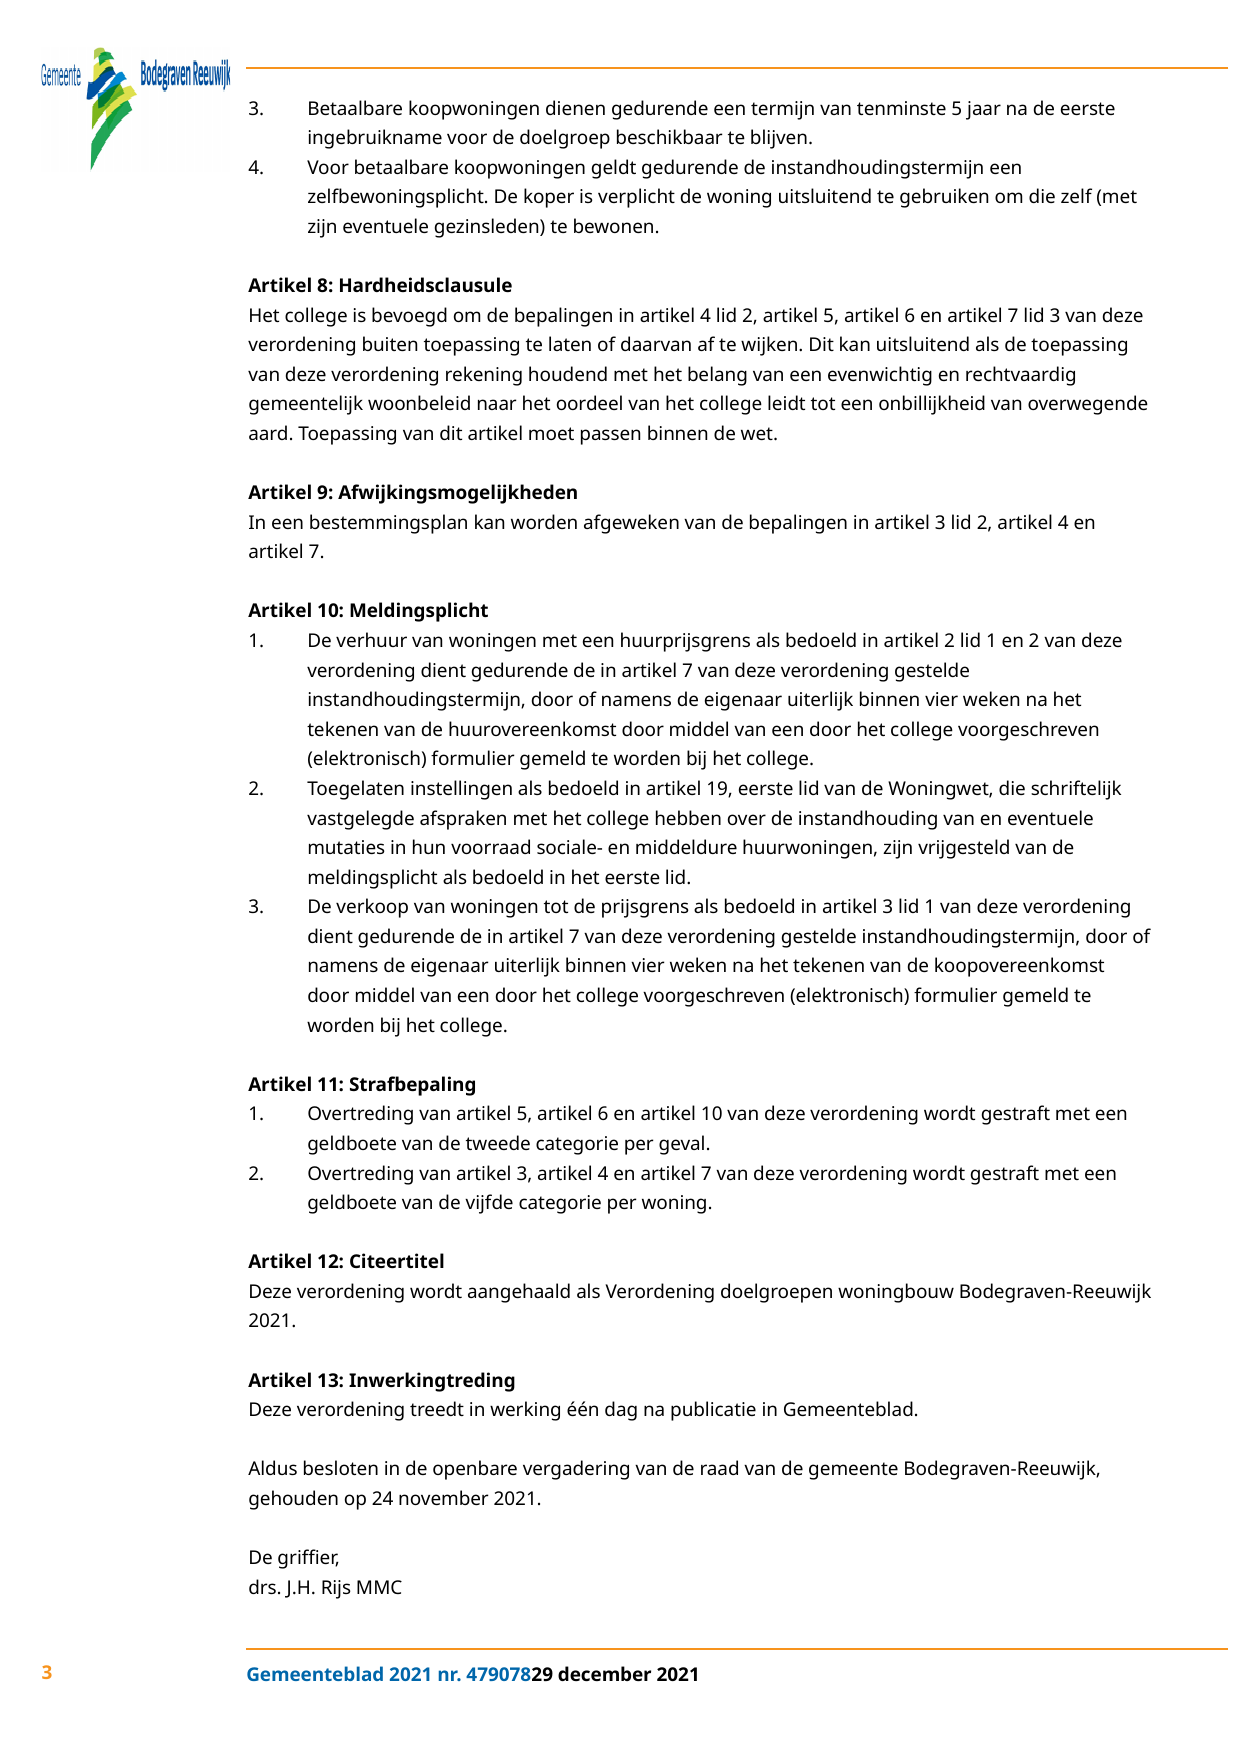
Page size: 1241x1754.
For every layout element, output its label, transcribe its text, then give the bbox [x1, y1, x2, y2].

text Aldus besloten in de openbare vergadering van de raad van de gemeente Bodegraven-Reeuwijk, gehouden op 24 november 2021. [248, 1456, 1152, 1511]
list Voor betaalbare koopwoningen geldt gedurende de instandhoudingstermijn een zelfbewoningsplicht. De koper is verplicht de woning uitsluitend te gebruiken om die zelf (met zijn eventuele gezinsleden) te bewonen. [248, 154, 1152, 239]
list De verhuur van woningen met een huurprijsgrens als bedoeld in artikel 2 lid 1 en 2 van deze verordening dient gedurende de in artikel 7 van deze verordening gestelde instandhoudingstermijn, door of namens de eigenaar uiterlijk binnen vier weken na het tekenen van de huurovereenkomst door middel van een door het college voorgeschreven (elektronisch) formulier gemeld te worden bij het college. [248, 627, 1152, 771]
text Het college is bevoegd om de bepalingen in artikel 4 lid 2, artikel 5, artikel 6 en artikel 7 lid 3 van deze verordening buiten toepassing te laten of daarvan af te wijken. Dit kan uitsluitend als de toepassing van deze verordening rekening houdend met het belang van een evenwichtig en rechtvaardig gemeentelijk woonbeleid naar het oordeel van het college leidt tot een onbillijkheid van overwegende aard. Toepassing van dit artikel moet passen binnen de wet. [248, 302, 1152, 446]
text Artikel 8: Hardheidsclausule [248, 272, 1152, 298]
text De griffier, [248, 1544, 1152, 1570]
text Artikel 9: Afwijkingsmogelijkheden [248, 479, 1152, 505]
list Toegelaten instellingen als bedoeld in artikel 19, eerste lid van de Woningwet, die schriftelijk vastgelegde afspraken met het college hebben over de instandhouding van en eventuele mutaties in hun voorraad sociale- en middeldure huurwoningen, zijn vrijgesteld van de meldingsplicht als bedoeld in het eerste lid. [248, 775, 1152, 890]
text Deze verordening wordt aangehaald als Verordening doelgroepen woningbouw Bodegraven-Reeuwijk 2021. [248, 1278, 1152, 1333]
text In een bestemmingsplan kan worden afgeweken van de bepalingen in artikel 3 lid 2, artikel 4 en artikel 7. [248, 509, 1152, 564]
text Artikel 11: Strafbepaling [248, 1071, 1152, 1097]
picture [41, 47, 231, 172]
text drs. J.H. Rijs MMC [248, 1574, 1152, 1600]
list De verkoop van woningen tot de prijsgrens als bedoeld in artikel 3 lid 1 van deze verordening dient gedurende de in artikel 7 van deze verordening gestelde instandhoudingstermijn, door of namens de eigenaar uiterlijk binnen vier weken na het tekenen van de koopovereenkomst door middel van een door het college voorgeschreven (elektronisch) formulier gemeld te worden bij het college. [248, 893, 1152, 1038]
text Deze verordening treedt in werking één dag na publicatie in Gemeenteblad. [248, 1396, 1152, 1422]
list Betaalbare koopwoningen dienen gedurende een termijn van tenminste 5 jaar na de eerste ingebruikname voor de doelgroep beschikbaar te blijven. [248, 95, 1152, 150]
list Overtreding van artikel 3, artikel 4 en artikel 7 van deze verordening wordt gestraft met een geldboete van de vijfde categorie per woning. [248, 1160, 1152, 1215]
text Artikel 10: Meldingsplicht [248, 598, 1152, 623]
text Artikel 12: Citeertitel [248, 1248, 1152, 1274]
text Artikel 13: Inwerkingtreding [248, 1367, 1152, 1393]
list Overtreding van artikel 5, artikel 6 en artikel 10 van deze verordening wordt gestraft met een geldboete van de tweede categorie per geval. [248, 1101, 1152, 1156]
